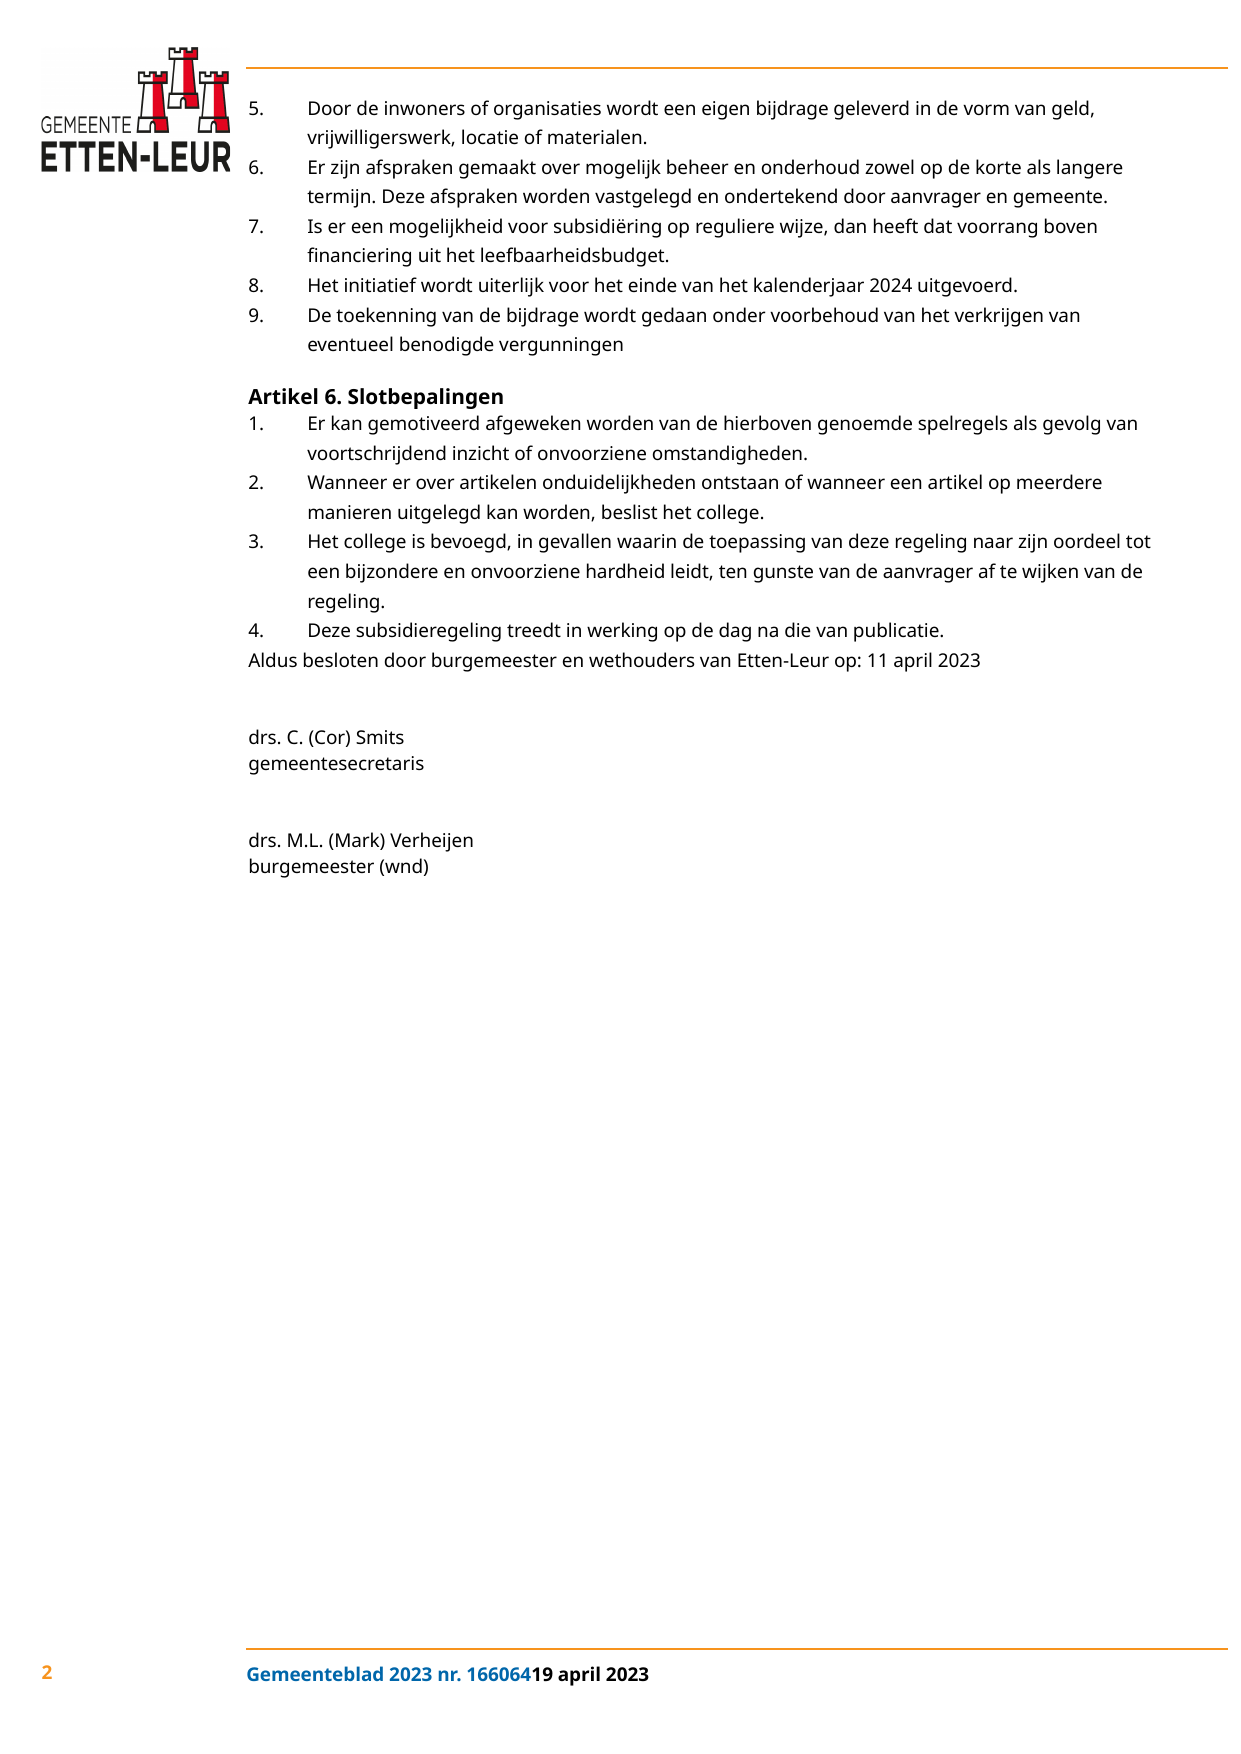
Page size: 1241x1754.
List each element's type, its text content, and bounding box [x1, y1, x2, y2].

list Het initiatief wordt uiterlijk voor het einde van het kalenderjaar 2024 uitgevoerd. [248, 272, 1152, 298]
list Wanneer er over artikelen onduidelijkheden ontstaan of wanneer een artikel op meerdere manieren uitgelegd kan worden, beslist het college. [248, 469, 1152, 525]
text drs. C. (Cor) Smits [248, 724, 1152, 750]
text burgemeester (wnd) [248, 853, 1152, 878]
list Er zijn afspraken gemaakt over mogelijk beheer en onderhoud zowel op de korte als langere termijn. Deze afspraken worden vastgelegd en ondertekend door aanvrager en gemeente. [248, 154, 1152, 209]
text drs. M.L. (Mark) Verheijen [248, 827, 1152, 853]
picture [41, 47, 231, 172]
list Het college is bevoegd, in gevallen waarin de toepassing van deze regeling naar zijn oordeel tot een bijzondere en onvoorziene hardheid leidt, ten gunste van de aanvrager af te wijken van de regeling. [248, 529, 1152, 613]
list Er kan gemotiveerd afgeweken worden van de hierboven genoemde spelregels als gevolg van voortschrijdend inzicht of onvoorziene omstandigheden. [248, 410, 1152, 466]
list De toekenning van de bijdrage wordt gedaan onder voorbehoud van het verkrijgen van eventueel benodigde vergunningen [248, 302, 1152, 357]
text gemeentesecretaris [248, 750, 1152, 776]
list Is er een mogelijkheid voor subsidiëring op reguliere wijze, dan heeft dat voorrang boven financiering uit het leefbaarheidsbudget. [248, 213, 1152, 268]
list Door de inwoners of organisaties wordt een eigen bijdrage geleverd in de vorm van geld, vrijwilligerswerk, locatie of materialen. [248, 95, 1152, 150]
text Artikel 6. Slotbepalingen [248, 382, 1152, 410]
list Deze subsidieregeling treedt in werking op de dag na die van publicatie. [248, 617, 1152, 643]
text Aldus besloten door burgemeester en wethouders van Etten-Leur op: 11 april 2023 [248, 647, 1152, 673]
